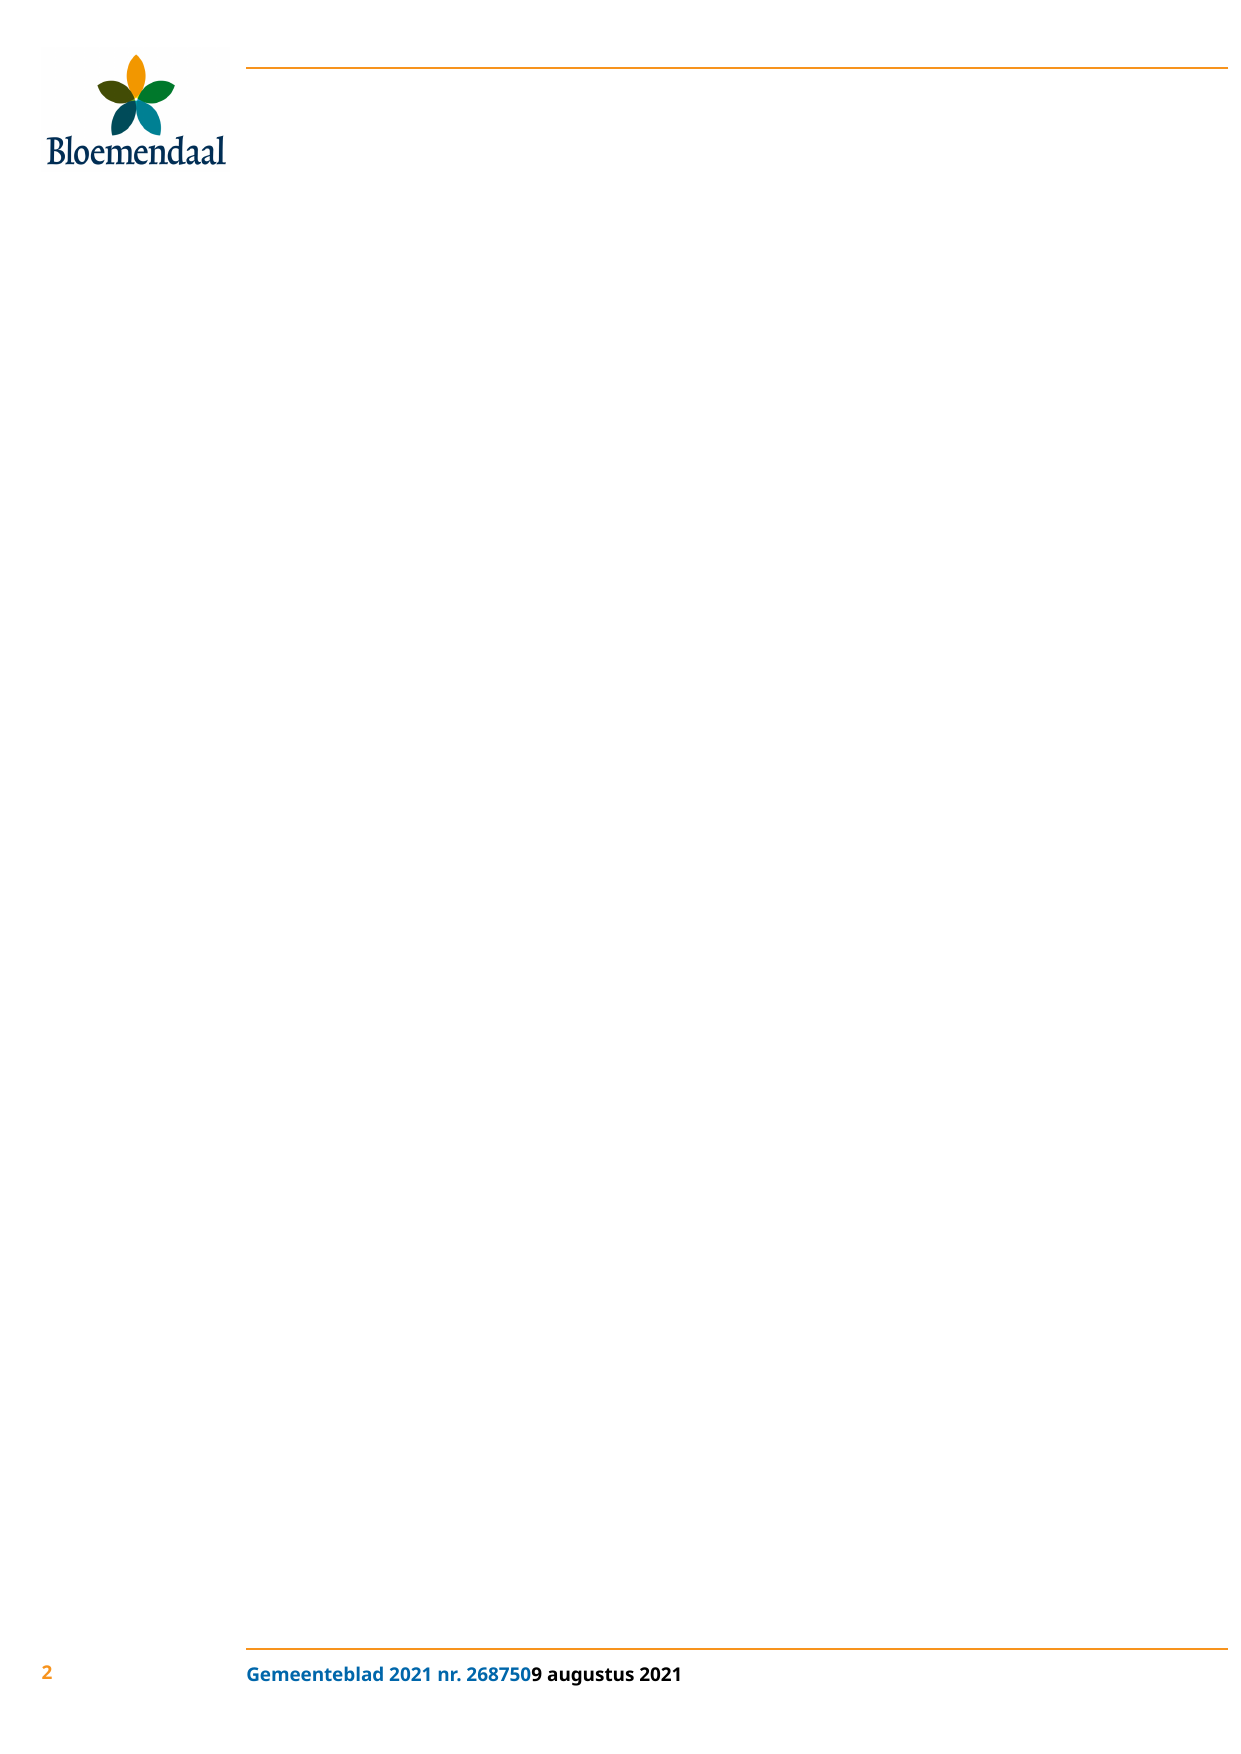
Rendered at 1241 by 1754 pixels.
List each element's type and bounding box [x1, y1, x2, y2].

picture [41, 47, 231, 172]
